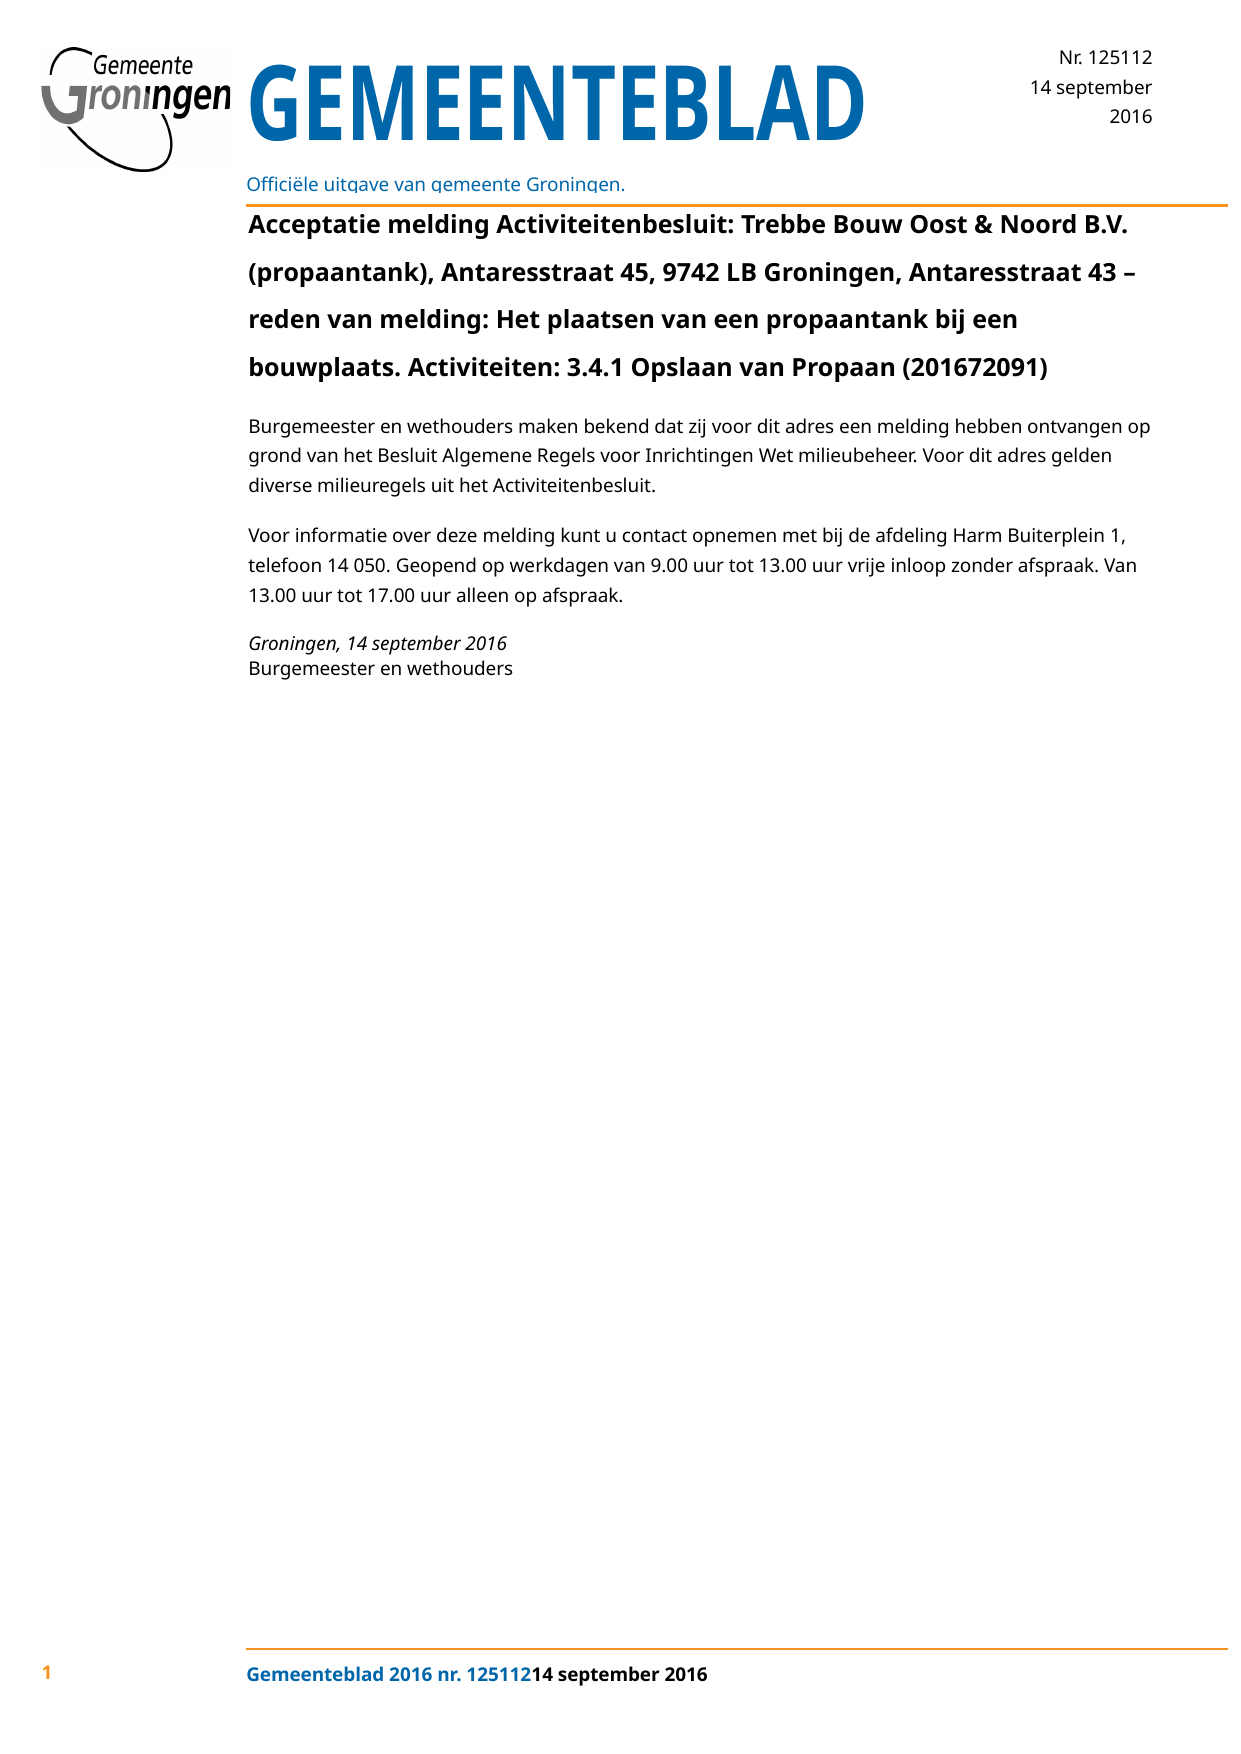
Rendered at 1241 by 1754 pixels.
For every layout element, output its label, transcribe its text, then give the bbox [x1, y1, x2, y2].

picture [41, 47, 231, 172]
text Burgemeester en wethouders [248, 655, 1152, 681]
text Groningen, 14 september 2016 [248, 630, 1152, 655]
text Acceptatie melding Activiteitenbesluit: Trebbe Bouw Oost & Noord B.V. (propaantank), Antaresstraat 45, 9742 LB Groningen, Antaresstraat 43 – reden van melding: Het plaatsen van een propaantank bij een bouwplaats. Activiteiten: 3.4.1 Opslaan van Propaan (201672091) [248, 207, 1152, 384]
text Voor informatie over deze melding kunt u contact opnemen met bij de afdeling Harm Buiterplein 1, telefoon 14 050. Geopend op werkdagen van 9.00 uur tot 13.00 uur vrije inloop zonder afspraak. Van 13.00 uur tot 17.00 uur alleen op afspraak. [248, 523, 1152, 608]
text Burgemeester en wethouders maken bekend dat zij voor dit adres een melding hebben ontvangen op grond van het Besluit Algemene Regels voor Inrichtingen Wet milieubeheer. Voor dit adres gelden diverse milieuregels uit het Activiteitenbesluit. [248, 413, 1152, 498]
